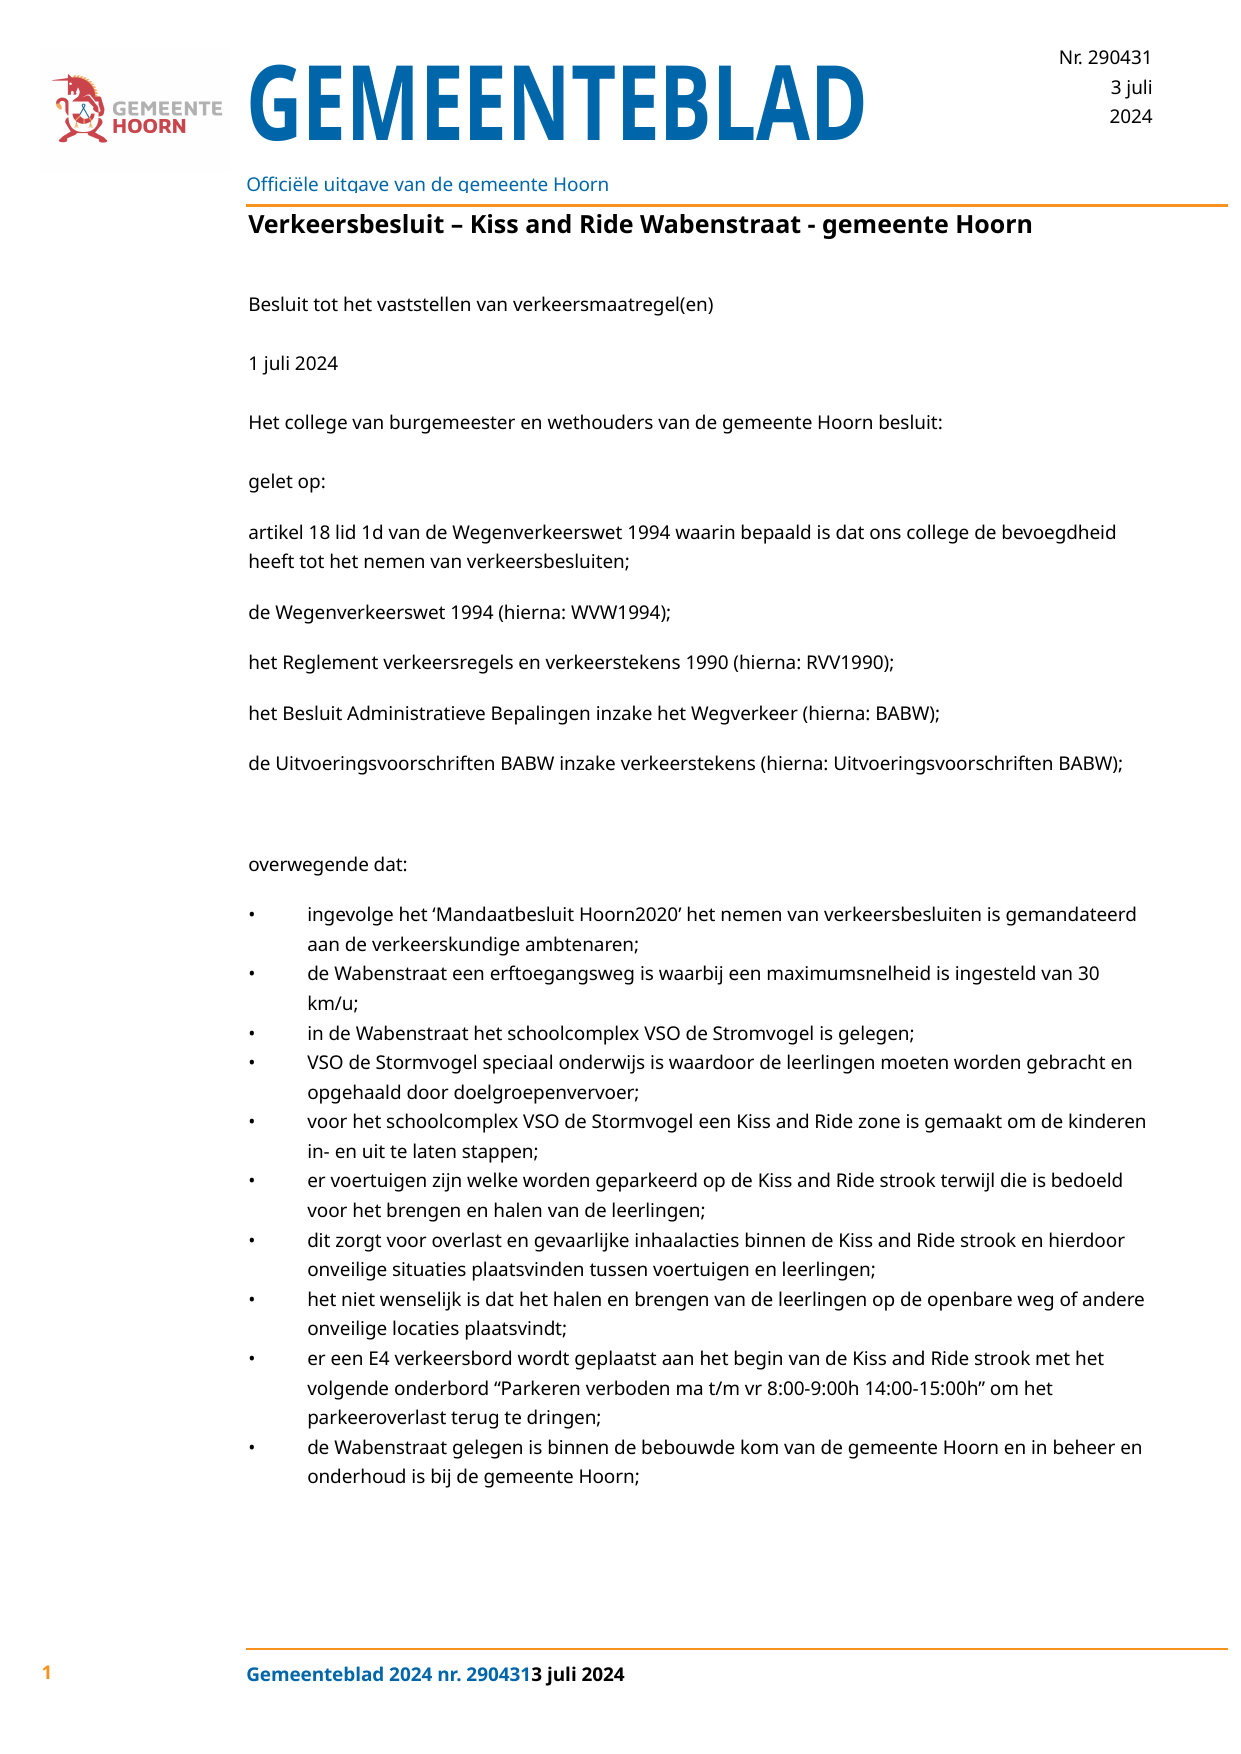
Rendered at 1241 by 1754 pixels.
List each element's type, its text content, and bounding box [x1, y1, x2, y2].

list voor het schoolcomplex VSO de Stormvogel een Kiss and Ride zone is gemaakt om de kinderen in- en uit te laten stappen; [248, 1108, 1152, 1164]
text Het college van burgemeester en wethouders van de gemeente Hoorn besluit: [248, 409, 1152, 435]
list de Wabenstraat gelegen is binnen de bebouwde kom van de gemeente Hoorn en in beheer en onderhoud is bij de gemeente Hoorn; [248, 1434, 1152, 1489]
text het Reglement verkeersregels en verkeerstekens 1990 (hierna: RVV1990); [248, 649, 1152, 675]
text gelet op: [248, 468, 1152, 494]
text Verkeersbesluit – Kiss and Ride Wabenstraat - gemeente Hoorn [248, 207, 1152, 241]
text overwegende dat: [248, 851, 1152, 877]
list de Wabenstraat een erftoegangsweg is waarbij een maximumsnelheid is ingesteld van 30 km/u; [248, 961, 1152, 1016]
list ingevolge het ‘Mandaatbesluit Hoorn2020’ het nemen van verkeersbesluiten is gemandateerd aan de verkeerskundige ambtenaren; [248, 901, 1152, 957]
text artikel 18 lid 1d van de Wegenverkeerswet 1994 waarin bepaald is dat ons college de bevoegdheid heeft tot het nemen van verkeersbesluiten; [248, 519, 1152, 574]
text de Uitvoeringsvoorschriften BABW inzake verkeerstekens (hierna: Uitvoeringsvoorschriften BABW); [248, 750, 1152, 776]
list in de Wabenstraat het schoolcomplex VSO de Stromvogel is gelegen; [248, 1020, 1152, 1046]
list het niet wenselijk is dat het halen en brengen van de leerlingen op de openbare weg of andere onveilige locaties plaatsvindt; [248, 1286, 1152, 1341]
list er een E4 verkeersbord wordt geplaatst aan het begin van de Kiss and Ride strook met het volgende onderbord “Parkeren verboden ma t/m vr 8:00-9:00h 14:00-15:00h” om het parkeeroverlast terug te dringen; [248, 1345, 1152, 1430]
text Besluit tot het vaststellen van verkeersmaatregel(en) [248, 291, 1152, 317]
text de Wegenverkeerswet 1994 (hierna: WVW1994); [248, 599, 1152, 625]
list er voertuigen zijn welke worden geparkeerd op de Kiss and Ride strook terwijl die is bedoeld voor het brengen en halen van de leerlingen; [248, 1168, 1152, 1223]
list dit zorgt voor overlast en gevaarlijke inhaalacties binnen de Kiss and Ride strook en hierdoor onveilige situaties plaatsvinden tussen voertuigen en leerlingen; [248, 1227, 1152, 1282]
text 1 juli 2024 [248, 350, 1152, 376]
text het Besluit Administratieve Bepalingen inzake het Wegverkeer (hierna: BABW); [248, 700, 1152, 726]
list VSO de Stormvogel speciaal onderwijs is waardoor de leerlingen moeten worden gebracht en opgehaald door doelgroepenvervoer; [248, 1049, 1152, 1105]
picture [41, 47, 231, 172]
